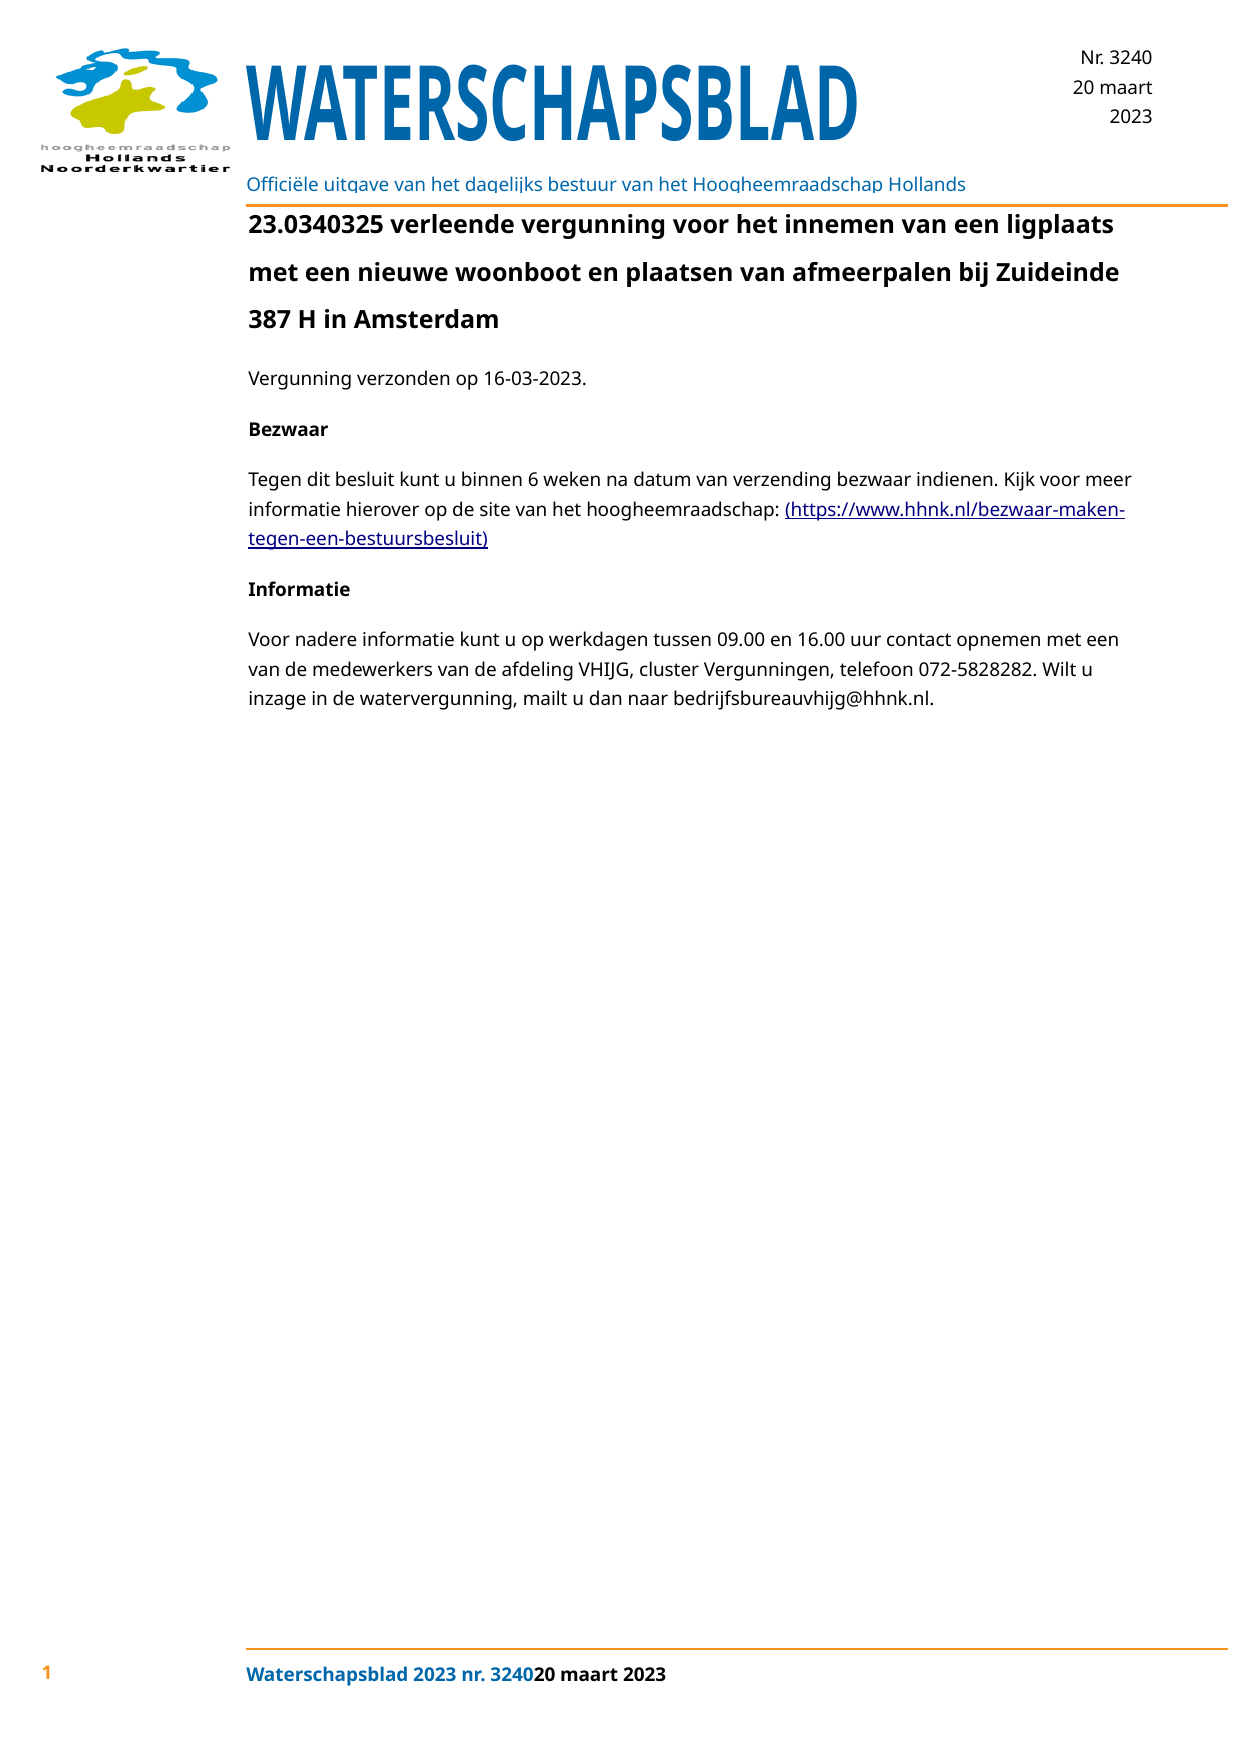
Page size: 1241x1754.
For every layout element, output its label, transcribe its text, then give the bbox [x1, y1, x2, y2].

text Voor nadere informatie kunt u op werkdagen tussen 09.00 en 16.00 uur contact opnemen met een van de medewerkers van de afdeling VHIJG, cluster Vergunningen, telefoon 072-5828282. Wilt u inzage in de watervergunning, mailt u dan naar bedrijfsbureauvhijg@hhnk.nl. [248, 626, 1152, 711]
text Vergunning verzonden op 16-03-2023. [248, 366, 1152, 391]
text Bezwaar [248, 416, 1152, 442]
text 23.0340325 verleende vergunning voor het innemen van een ligplaats met een nieuwe woonboot en plaatsen van afmeerpalen bij Zuideinde 387 H in Amsterdam [248, 207, 1152, 336]
text Tegen dit besluit kunt u binnen 6 weken na datum van verzending bezwaar indienen. Kijk voor meer informatie hierover op de site van het hoogheemraadschap: (https://www.hhnk.nl/bezwaar-maken-tegen-een-bestuursbesluit) [248, 466, 1152, 551]
text Informatie [248, 576, 1152, 602]
picture [41, 47, 231, 172]
